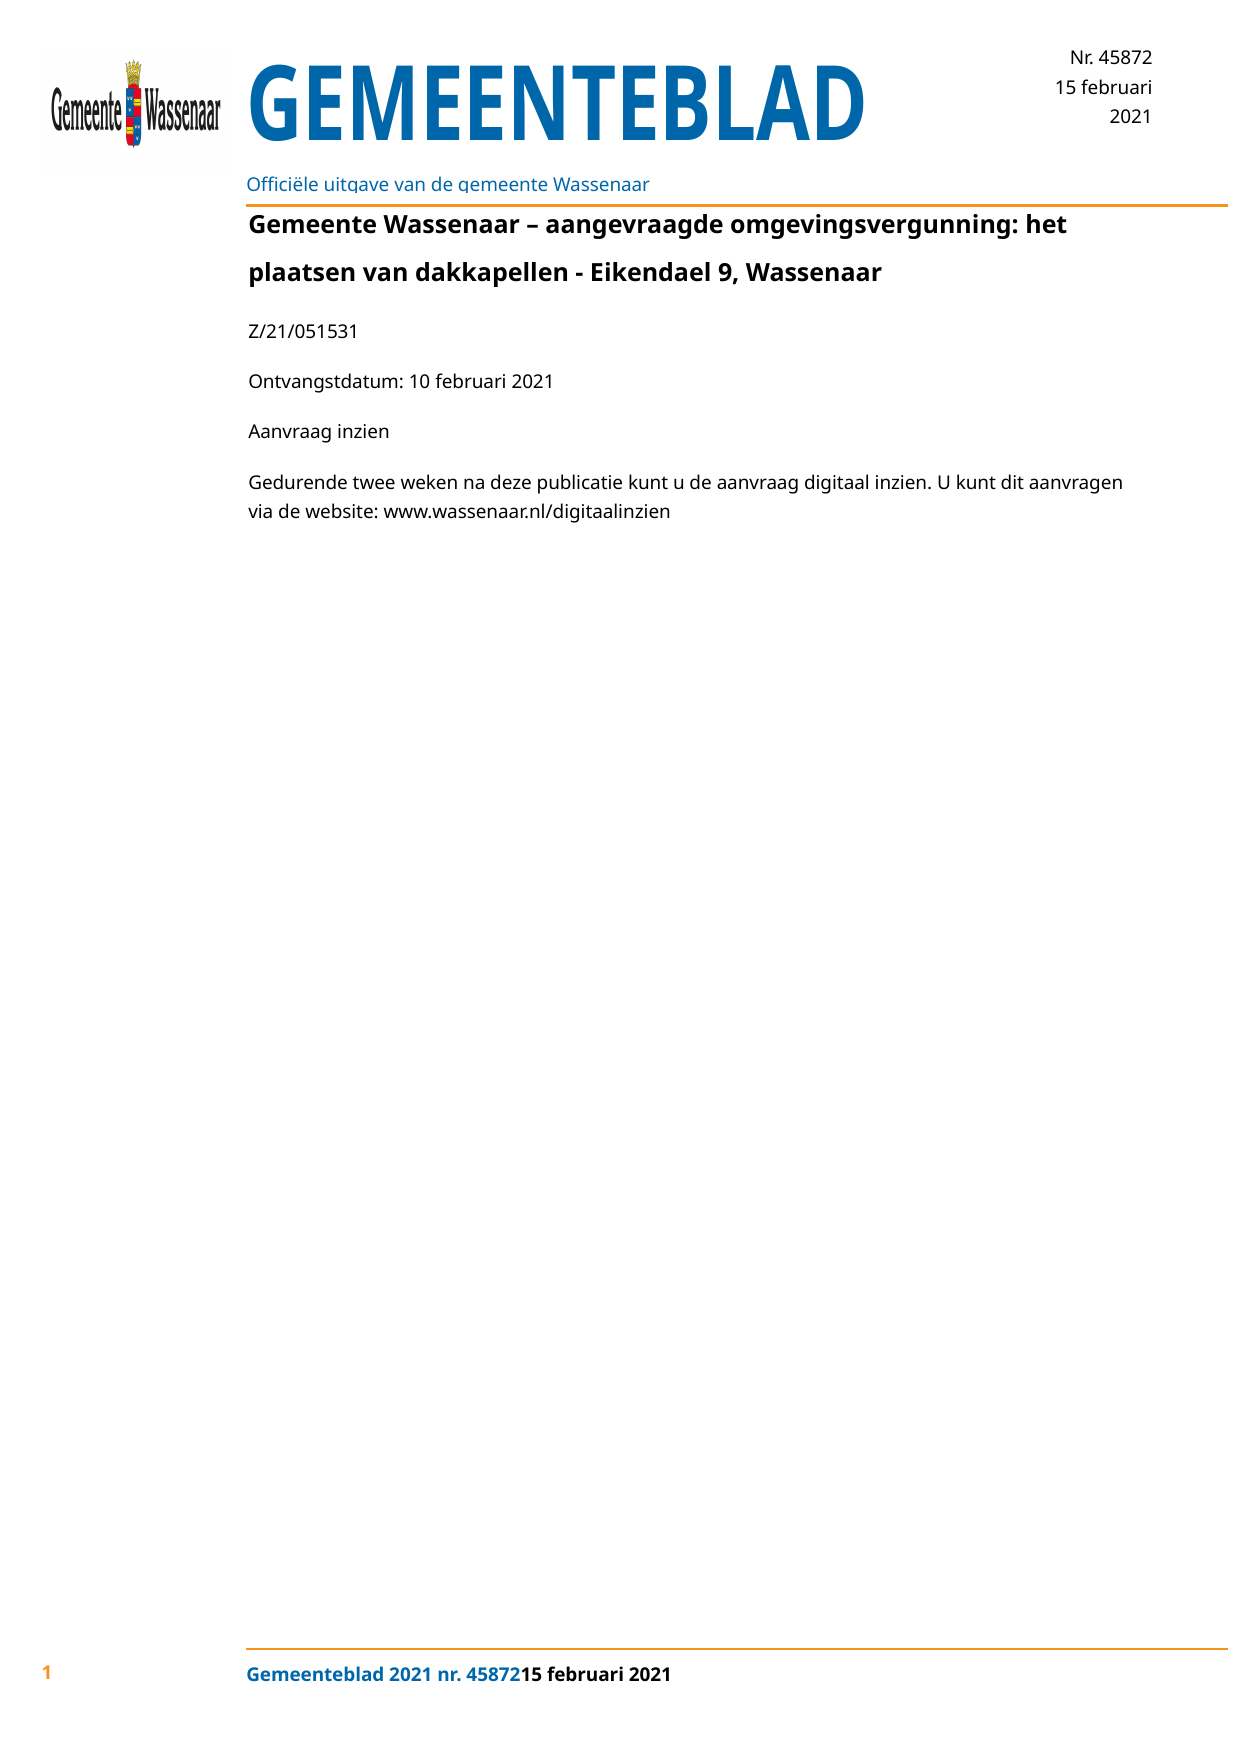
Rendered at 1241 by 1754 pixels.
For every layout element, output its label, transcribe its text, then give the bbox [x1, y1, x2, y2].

picture [41, 47, 231, 172]
text Z/21/051531 [248, 318, 1152, 344]
text Gedurende twee weken na deze publicatie kunt u de aanvraag digitaal inzien. U kunt dit aanvragen via de website: www.wassenaar.nl/digitaalinzien [248, 469, 1152, 524]
text Gemeente Wassenaar – aangevraagde omgevingsvergunning: het plaatsen van dakkapellen - Eikendael 9, Wassenaar [248, 207, 1152, 288]
text Ontvangstdatum: 10 februari 2021 [248, 368, 1152, 394]
text Aanvraag inzien [248, 419, 1152, 444]
